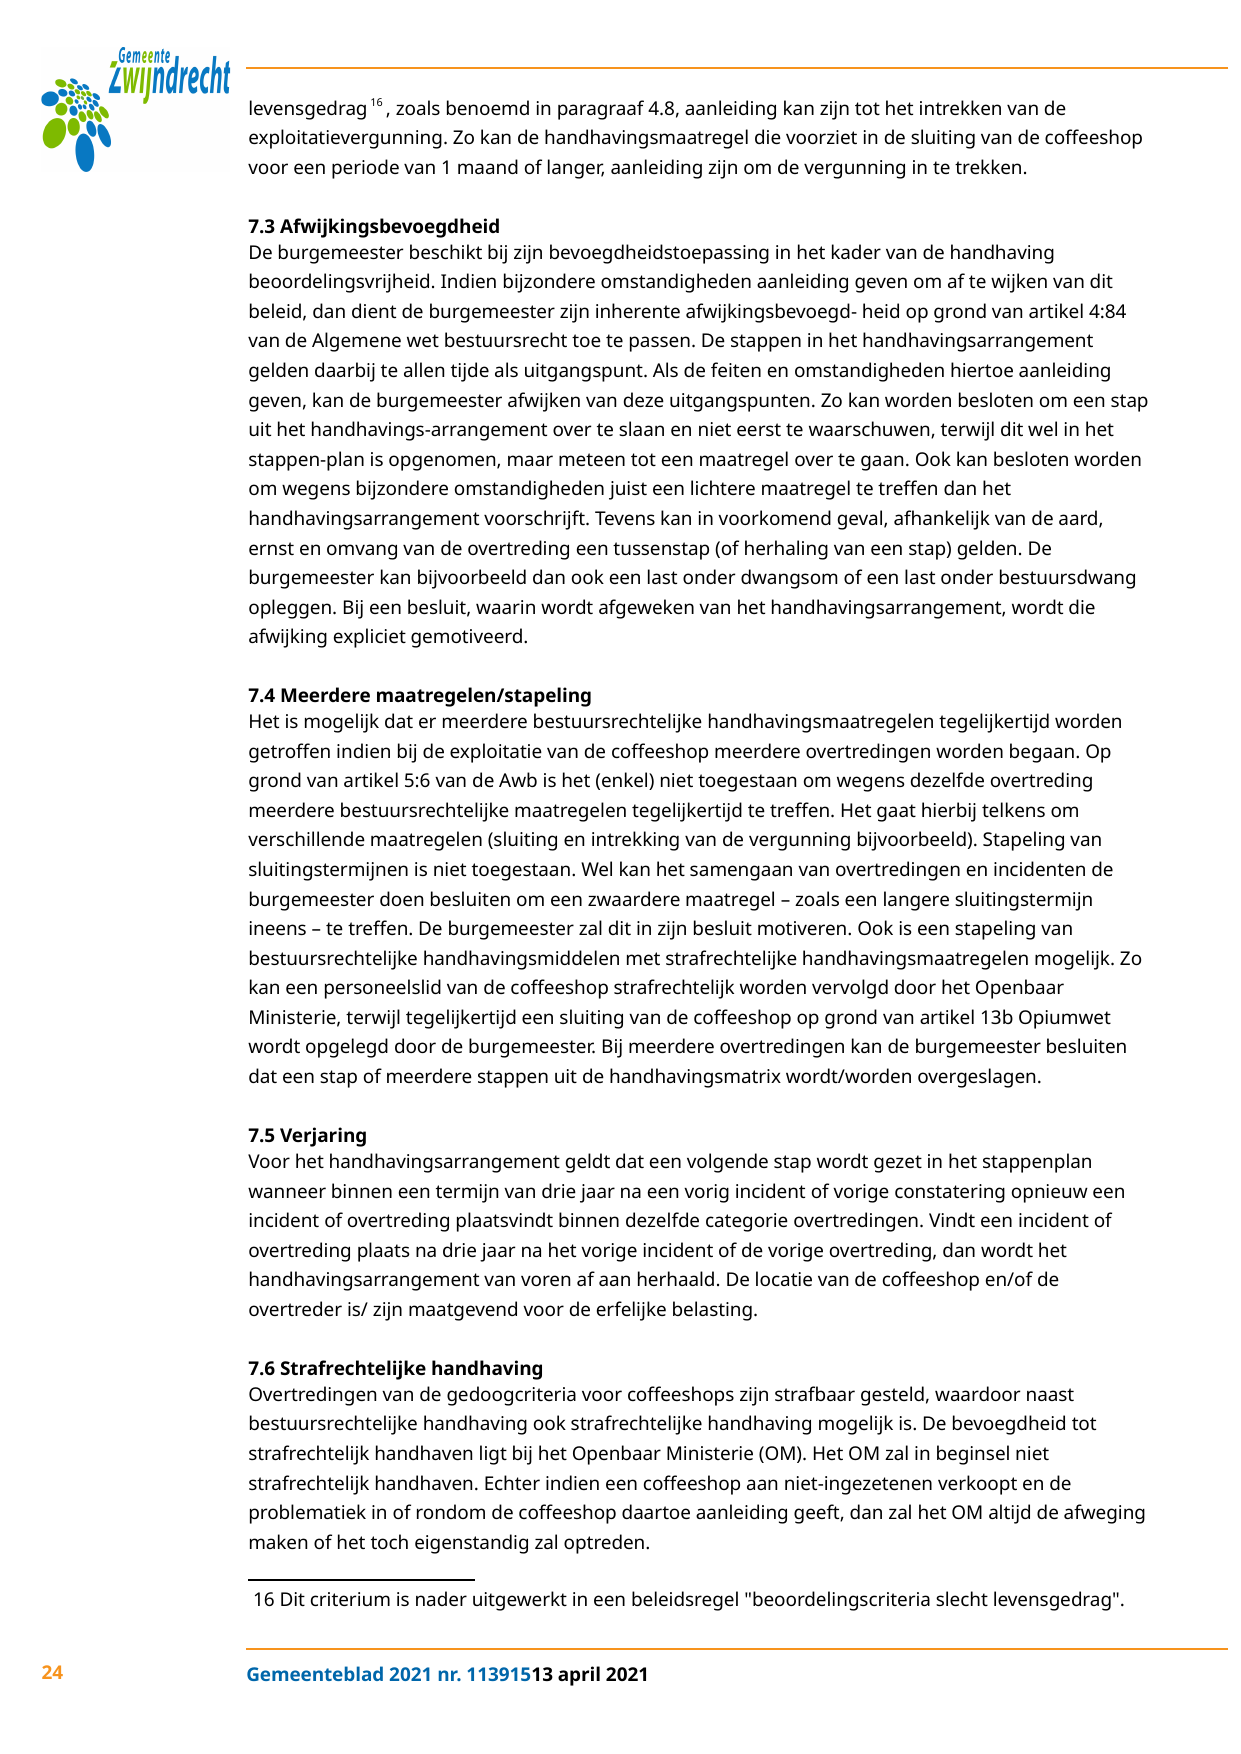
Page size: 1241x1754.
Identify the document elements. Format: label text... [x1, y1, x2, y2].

text 7.6 Strafrechtelijke handhaving [248, 1355, 1152, 1381]
text Het is mogelijk dat er meerdere bestuursrechtelijke handhavingsmaatregelen tegelijkertijd worden getroffen indien bij de exploitatie van de coffeeshop meerdere overtredingen worden begaan. Op grond van artikel 5:6 van de Awb is het (enkel) niet toegestaan om wegens dezelfde overtreding meerdere bestuursrechtelijke maatregelen tegelijkertijd te treffen. Het gaat hierbij telkens om verschillende maatregelen (sluiting en intrekking van de vergunning bijvoorbeeld). Stapeling van sluitingstermijnen is niet toegestaan. Wel kan het samengaan van overtredingen en incidenten de burgemeester doen besluiten om een zwaardere maatregel – zoals een langere sluitingstermijn ineens – te treffen. De burgemeester zal dit in zijn besluit motiveren. Ook is een stapeling van bestuursrechtelijke handhavingsmiddelen met strafrechtelijke handhavingsmaatregelen mogelijk. Zo kan een personeelslid van de coffeeshop strafrechtelijk worden vervolgd door het Openbaar Ministerie, terwijl tegelijkertijd een sluiting van de coffeeshop op grond van artikel 13b Opiumwet wordt opgelegd door de burgemeester. Bij meerdere overtredingen kan de burgemeester besluiten dat een stap of meerdere stappen uit de handhavingsmatrix wordt/worden overgeslagen. [248, 708, 1152, 1089]
text Dit criterium is nader uitgewerkt in een beleidsregel "beoordelingscriteria slecht levensgedrag". [248, 1586, 1152, 1612]
text Voor het handhavingsarrangement geldt dat een volgende stap wordt gezet in het stappenplan wanneer binnen een termijn van drie jaar na een vorig incident of vorige constatering opnieuw een incident of overtreding plaatsvindt binnen dezelfde categorie overtredingen. Vindt een incident of overtreding plaats na drie jaar na het vorige incident of de vorige overtreding, dan wordt het handhavingsarrangement van voren af aan herhaald. De locatie van de coffeeshop en/of de overtreder is/ zijn maatgevend voor de erfelijke belasting. [248, 1148, 1152, 1322]
text 7.3 Afwijkingsbevoegdheid [248, 213, 1152, 239]
text 7.5 Verjaring [248, 1122, 1152, 1148]
text Overtredingen van de gedoogcriteria voor coffeeshops zijn strafbaar gesteld, waardoor naast bestuursrechtelijke handhaving ook strafrechtelijke handhaving mogelijk is. De bevoegdheid tot strafrechtelijk handhaven ligt bij het Openbaar Ministerie (OM). Het OM zal in beginsel niet strafrechtelijk handhaven. Echter indien een coffeeshop aan niet-ingezetenen verkoopt en de problematiek in of rondom de coffeeshop daartoe aanleiding geeft, dan zal het OM altijd de afweging maken of het toch eigenstandig zal optreden. [248, 1381, 1152, 1555]
text levensgedrag, zoals benoemd in paragraaf 4.8, aanleiding kan zijn tot het intrekken van de exploitatievergunning. Zo kan de handhavingsmaatregel die voorziet in de sluiting van de coffeeshop voor een periode van 1 maand of langer, aanleiding zijn om de vergunning in te trekken. [248, 95, 1152, 180]
picture [41, 47, 231, 172]
text 7.4 Meerdere maatregelen/stapeling [248, 683, 1152, 708]
text De burgemeester beschikt bij zijn bevoegdheidstoepassing in het kader van de handhaving beoordelingsvrijheid. Indien bijzondere omstandigheden aanleiding geven om af te wijken van dit beleid, dan dient de burgemeester zijn inherente afwijkingsbevoegd- heid op grond van artikel 4:84 van de Algemene wet bestuursrecht toe te passen. De stappen in het handhavingsarrangement gelden daarbij te allen tijde als uitgangspunt. Als de feiten en omstandigheden hiertoe aanleiding geven, kan de burgemeester afwijken van deze uitgangspunten. Zo kan worden besloten om een stap uit het handhavings-arrangement over te slaan en niet eerst te waarschuwen, terwijl dit wel in het stappen-plan is opgenomen, maar meteen tot een maatregel over te gaan. Ook kan besloten worden om wegens bijzondere omstandigheden juist een lichtere maatregel te treffen dan het handhavingsarrangement voorschrijft. Tevens kan in voorkomend geval, afhankelijk van de aard, ernst en omvang van de overtreding een tussenstap (of herhaling van een stap) gelden. De burgemeester kan bijvoorbeeld dan ook een last onder dwangsom of een last onder bestuursdwang opleggen. Bij een besluit, waarin wordt afgeweken van het handhavingsarrangement, wordt die afwijking expliciet gemotiveerd. [248, 239, 1152, 649]
